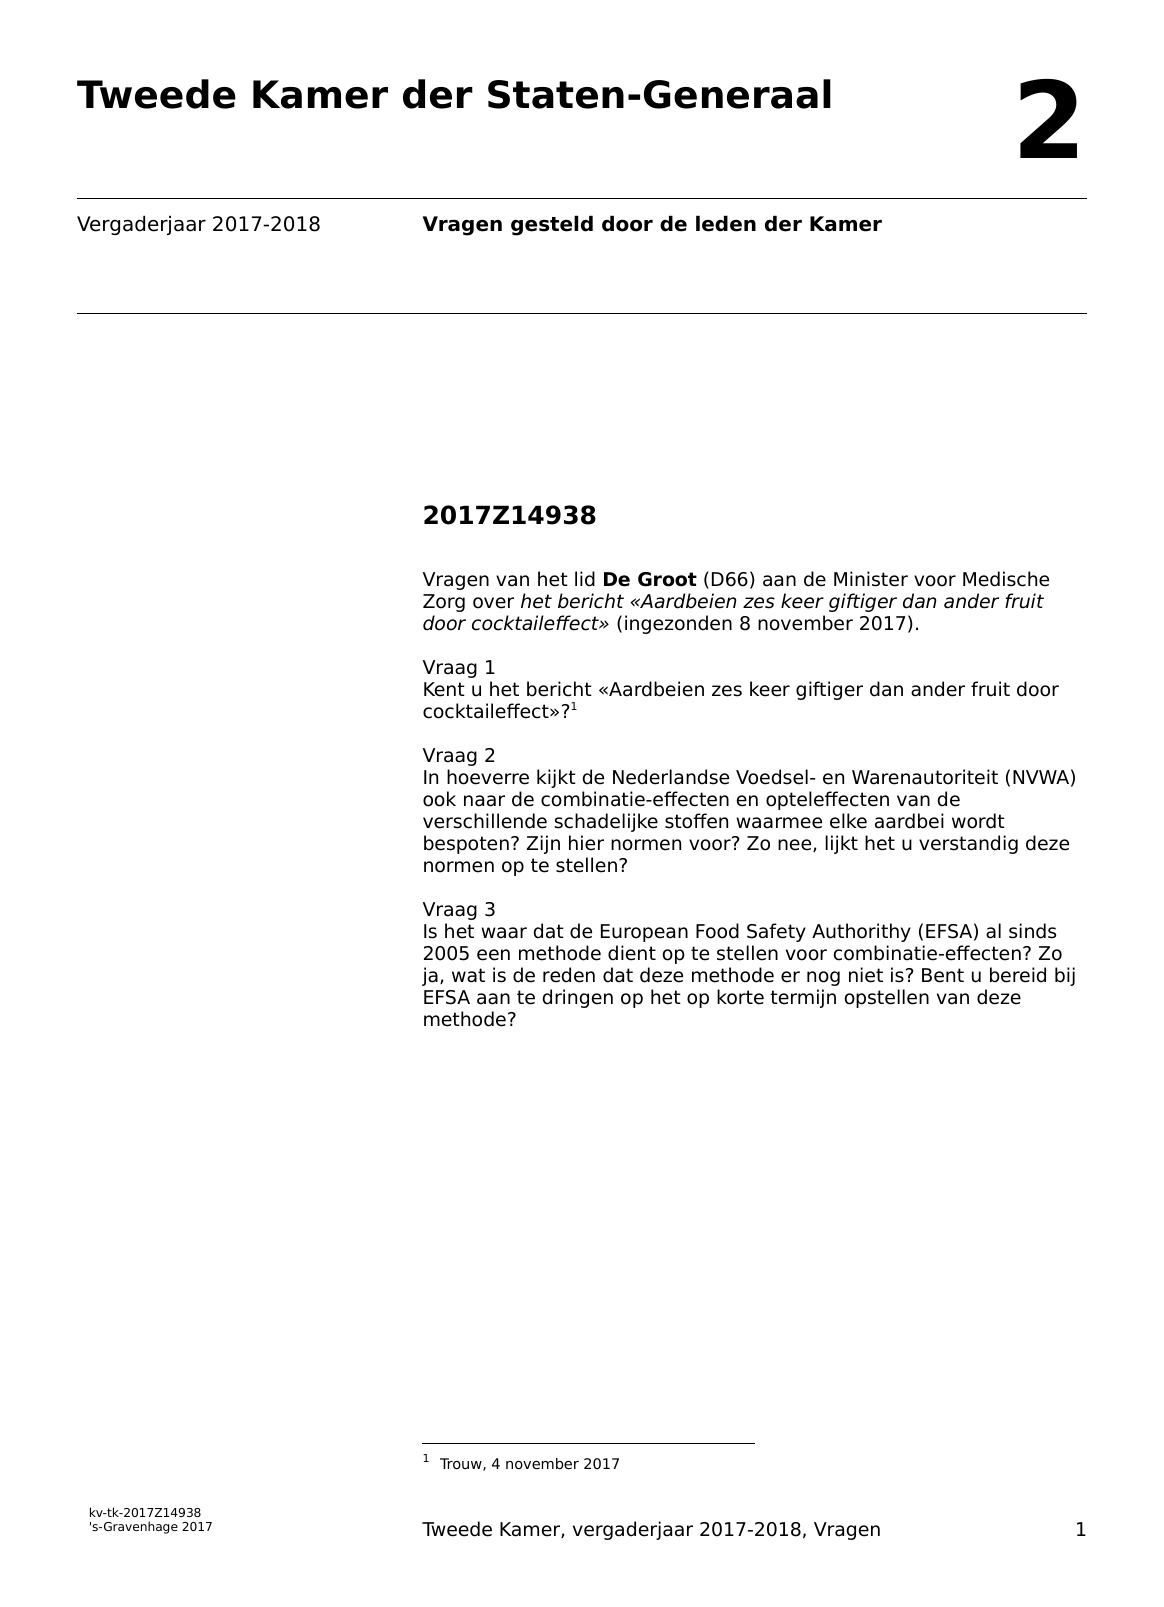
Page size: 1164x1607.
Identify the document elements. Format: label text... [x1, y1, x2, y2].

text Vraag 2 [422, 745, 1087, 767]
text Vragen van het lid De Groot (D66) aan de Minister voor Medische Zorg over het bericht «Aardbeien zes keer giftiger dan ander fruit door cocktaileffect» (ingezonden 8 november 2017). [422, 569, 1087, 635]
table_header 2 [886, 59, 1087, 198]
table_cell Vragen gesteld door de leden der Kamer [422, 199, 1087, 313]
text In hoeverre kijkt de Nederlandse Voedsel- en Warenautoriteit (NVWA) ook naar de combinatie-effecten en opteleffecten van de verschillende schadelijke stoffen waarmee elke aardbei wordt bespoten? Zijn hier normen voor? Zo nee, lijkt het u verstandig deze normen op te stellen? [422, 767, 1087, 877]
table_header Tweede Kamer der Staten-Generaal [77, 59, 886, 198]
text Vraag 3 [422, 899, 1087, 921]
table_cell Vergaderjaar 2017-2018 [77, 199, 422, 313]
text 2017Z14938 [422, 501, 1087, 531]
text 's-Gravenhage 2017 [88, 1520, 323, 1534]
text Trouw, 4 november 2017 [422, 1452, 1087, 1474]
text Kent u het bericht «Aardbeien zes keer giftiger dan ander fruit door cocktaileffect»? [422, 679, 1087, 723]
text kv-tk-2017Z14938 [88, 1506, 323, 1520]
text Vraag 1 [422, 657, 1087, 679]
text Is het waar dat de European Food Safety Authorithy (EFSA) al sinds 2005 een methode dient op te stellen voor combinatie-effecten? Zo ja, wat is de reden dat deze methode er nog niet is? Bent u bereid bij EFSA aan te dringen op het op korte termijn opstellen van deze methode? [422, 921, 1087, 1031]
